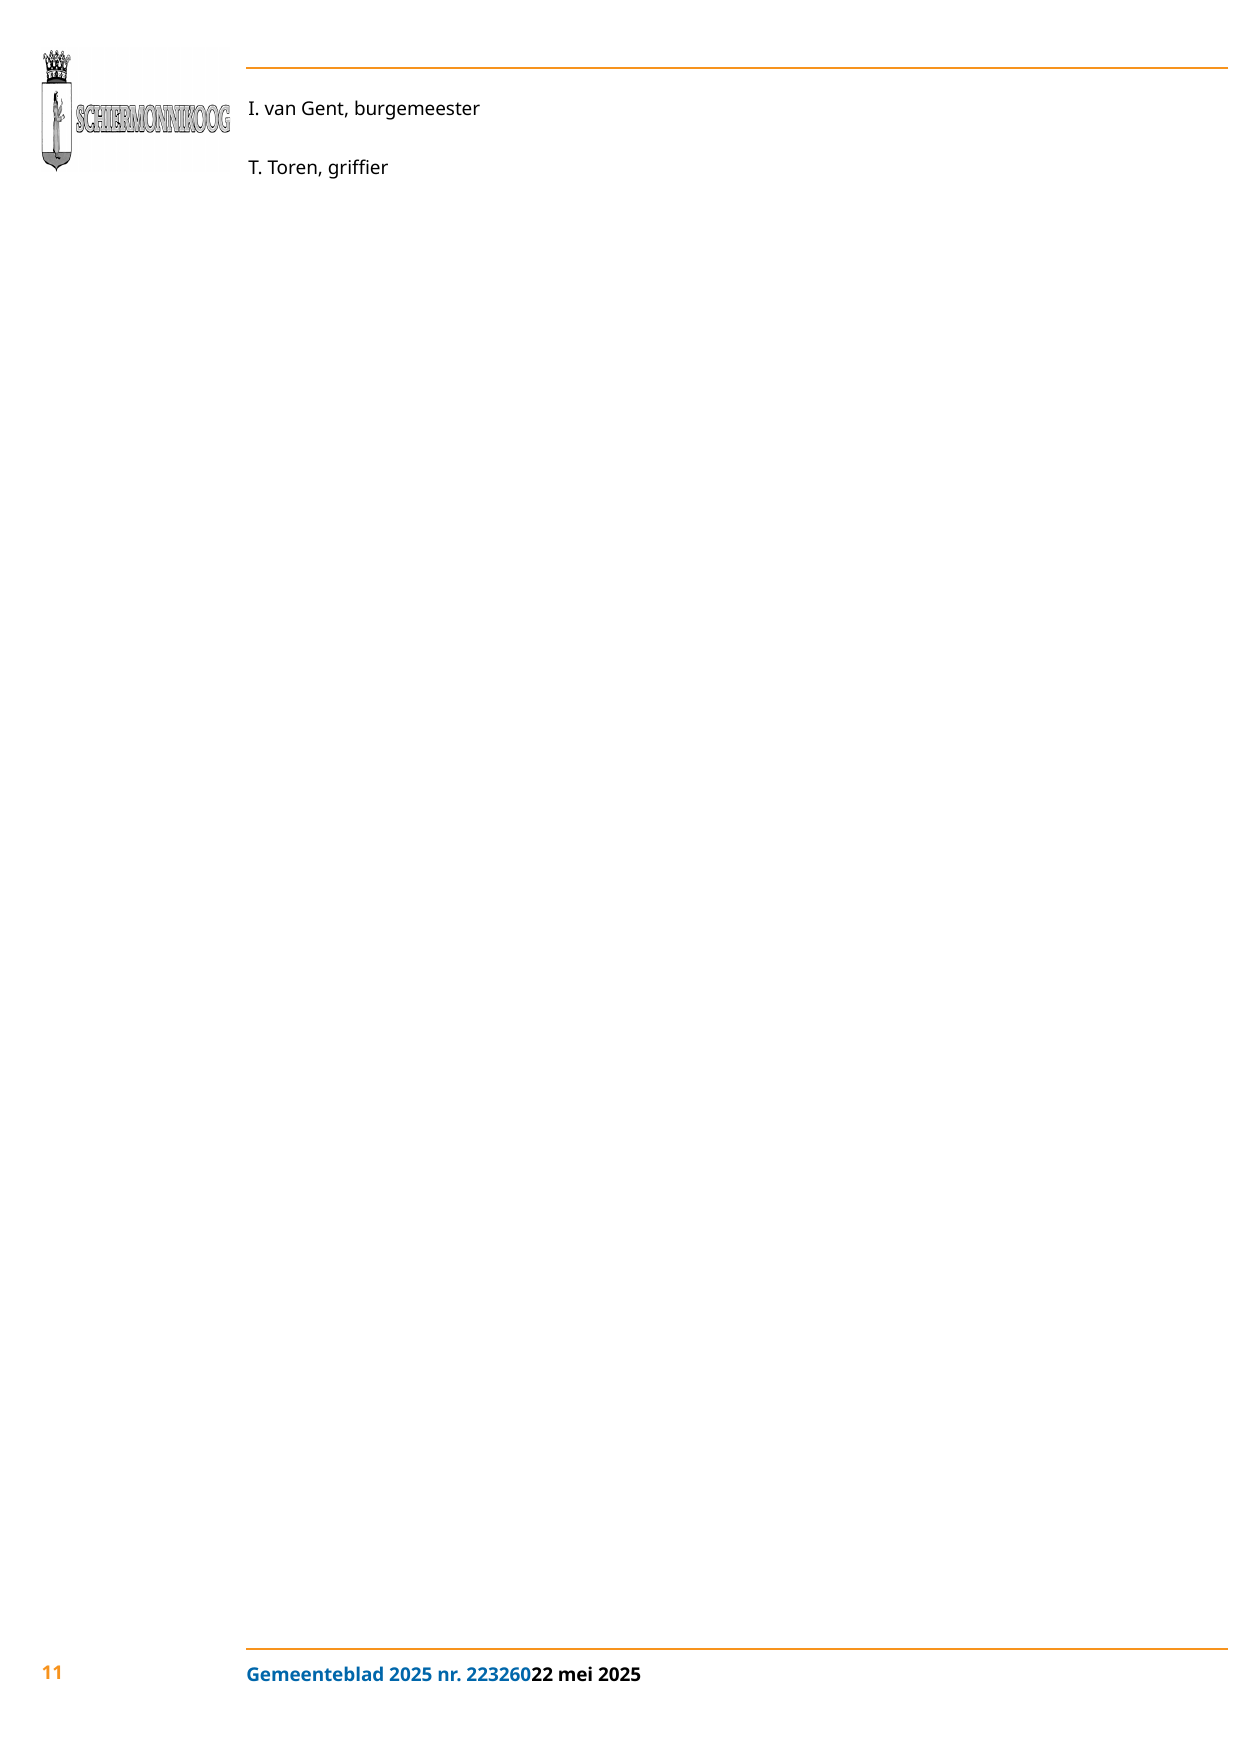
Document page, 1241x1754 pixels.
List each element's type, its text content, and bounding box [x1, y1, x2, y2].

picture [41, 47, 231, 172]
text I. van Gent, burgemeester [248, 95, 1152, 121]
text T. Toren, griffier [248, 154, 1152, 180]
